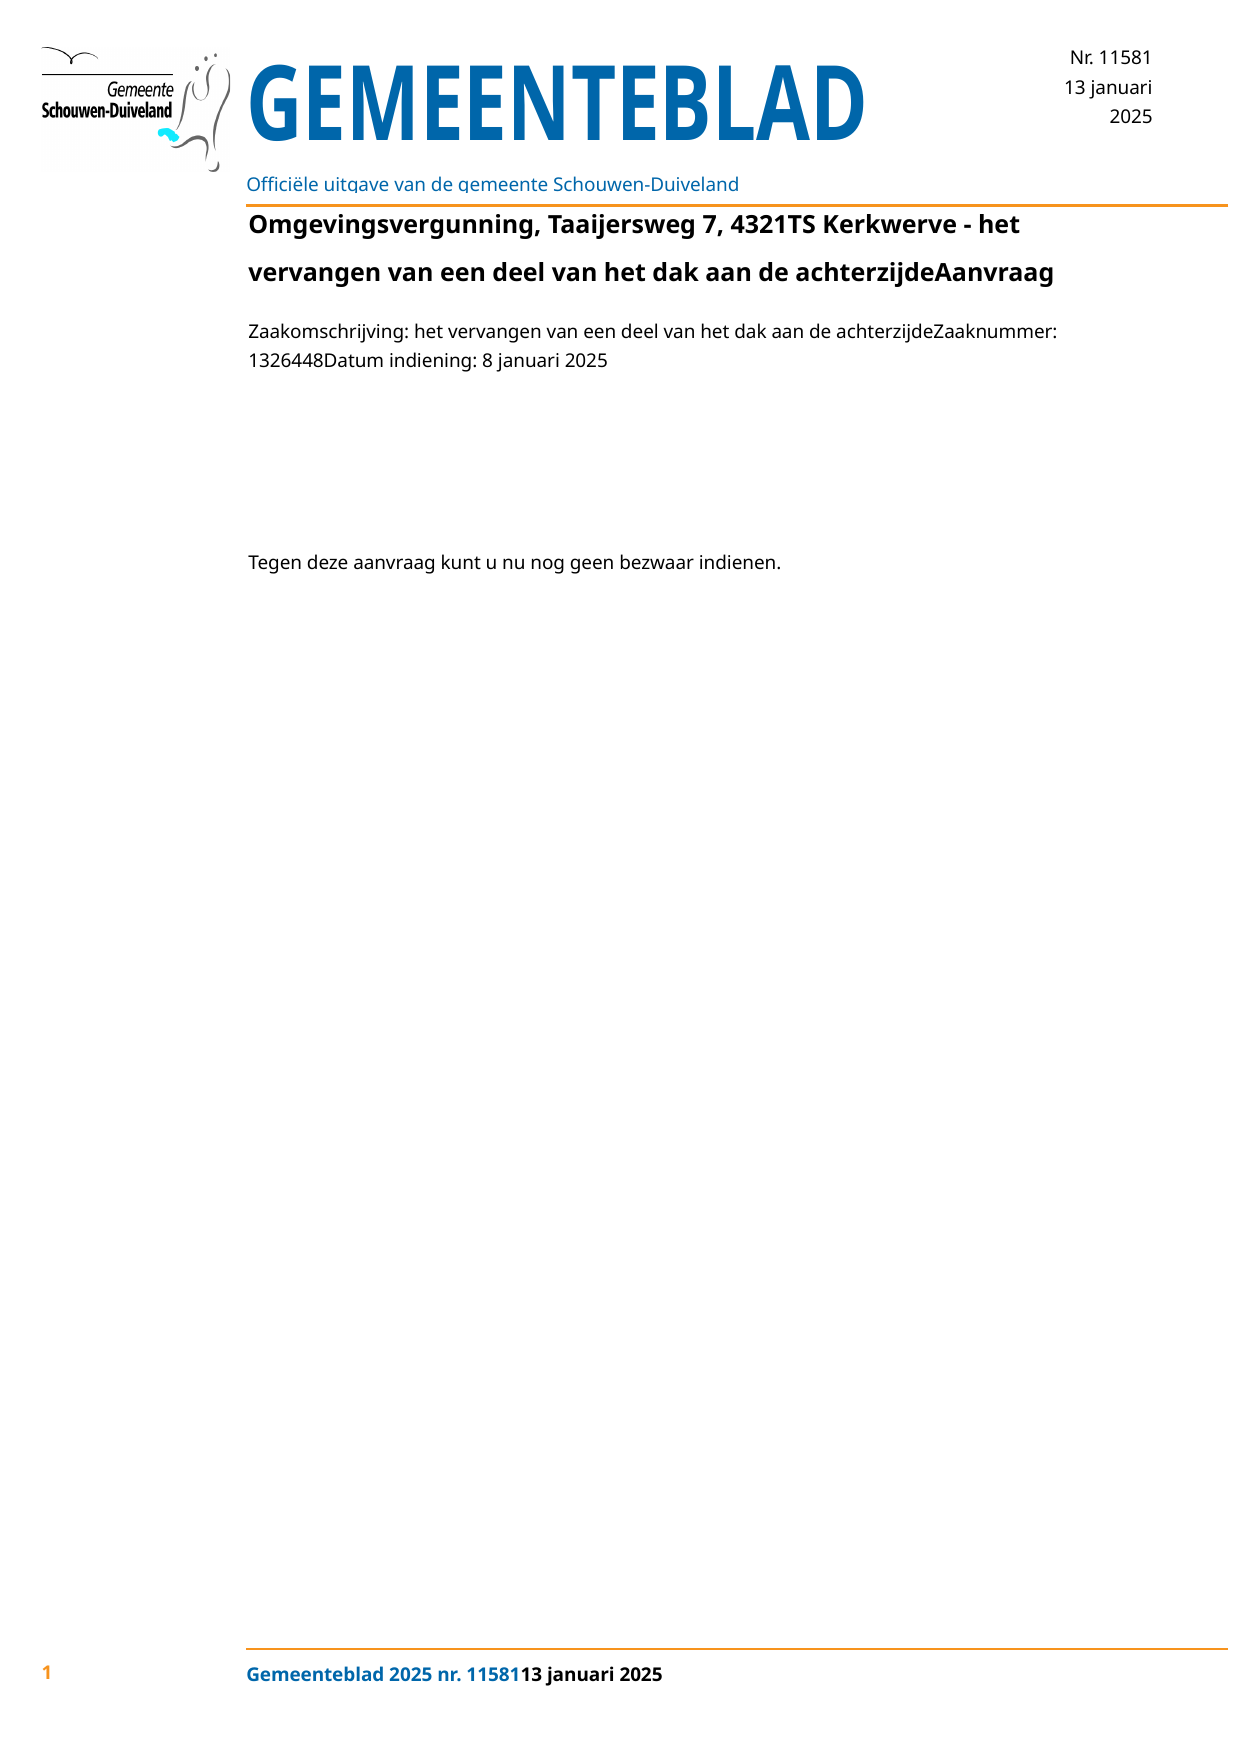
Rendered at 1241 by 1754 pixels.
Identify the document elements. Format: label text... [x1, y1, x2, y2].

text Omgevingsvergunning, Taaijersweg 7, 4321TS Kerkwerve - het vervangen van een deel van het dak aan de achterzijdeAanvraag [248, 207, 1152, 288]
text Zaakomschrijving: het vervangen van een deel van het dak aan de achterzijdeZaaknummer: 1326448Datum indiening: 8 januari 2025 [248, 318, 1152, 373]
text Tegen deze aanvraag kunt u nu nog geen bezwaar indienen. [248, 549, 1152, 575]
picture [41, 47, 231, 172]
